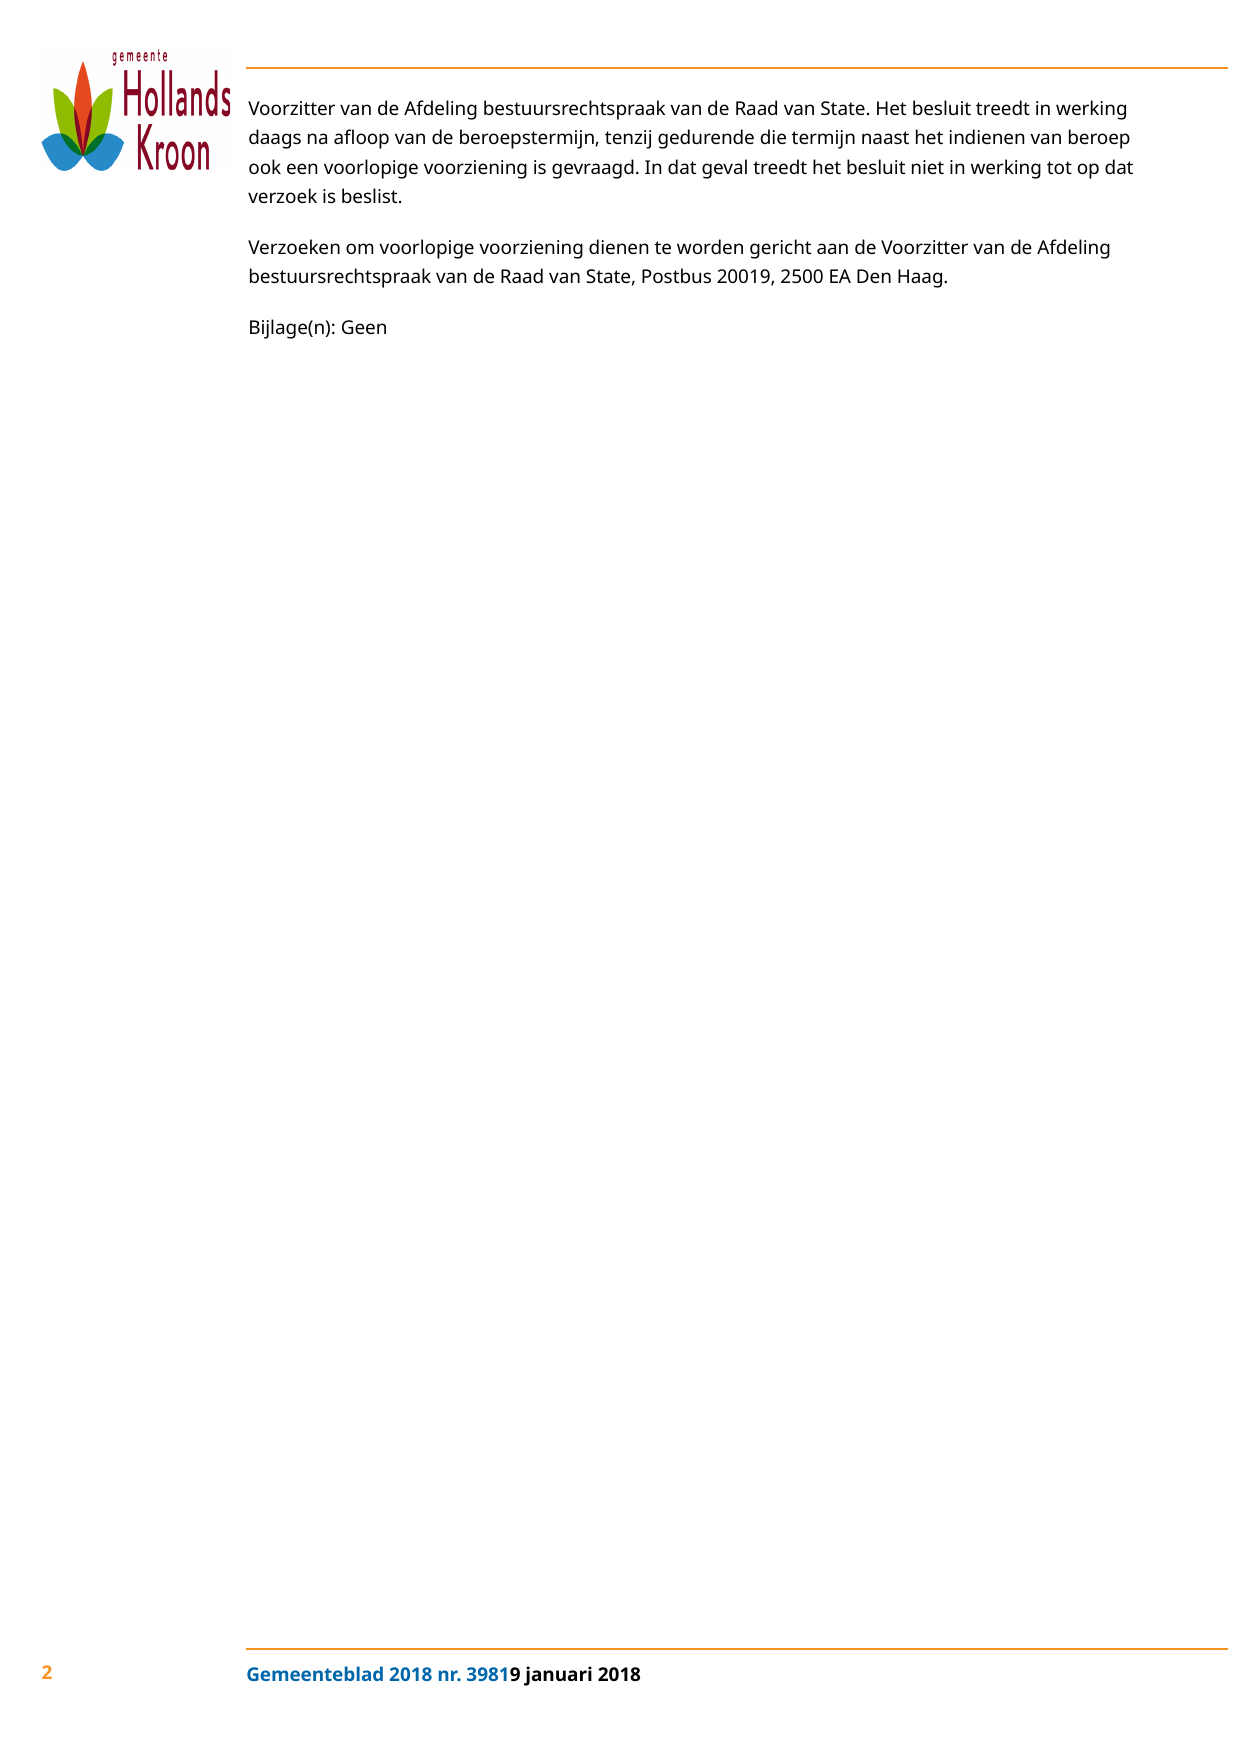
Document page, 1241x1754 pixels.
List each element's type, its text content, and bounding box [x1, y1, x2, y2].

text Verzoeken om voorlopige voorziening dienen te worden gericht aan de Voorzitter van de Afdeling bestuursrechtspraak van de Raad van State, Postbus 20019, 2500 EA Den Haag. [248, 234, 1152, 289]
text Voorzitter van de Afdeling bestuursrechtspraak van de Raad van State. Het besluit treedt in werking daags na afloop van de beroepstermijn, tenzij gedurende die termijn naast het indienen van beroep ook een voorlopige voorziening is gevraagd. In dat geval treedt het besluit niet in werking tot op dat verzoek is beslist. [248, 95, 1152, 209]
picture [41, 47, 231, 172]
text Bijlage(n): Geen [248, 314, 1152, 340]
